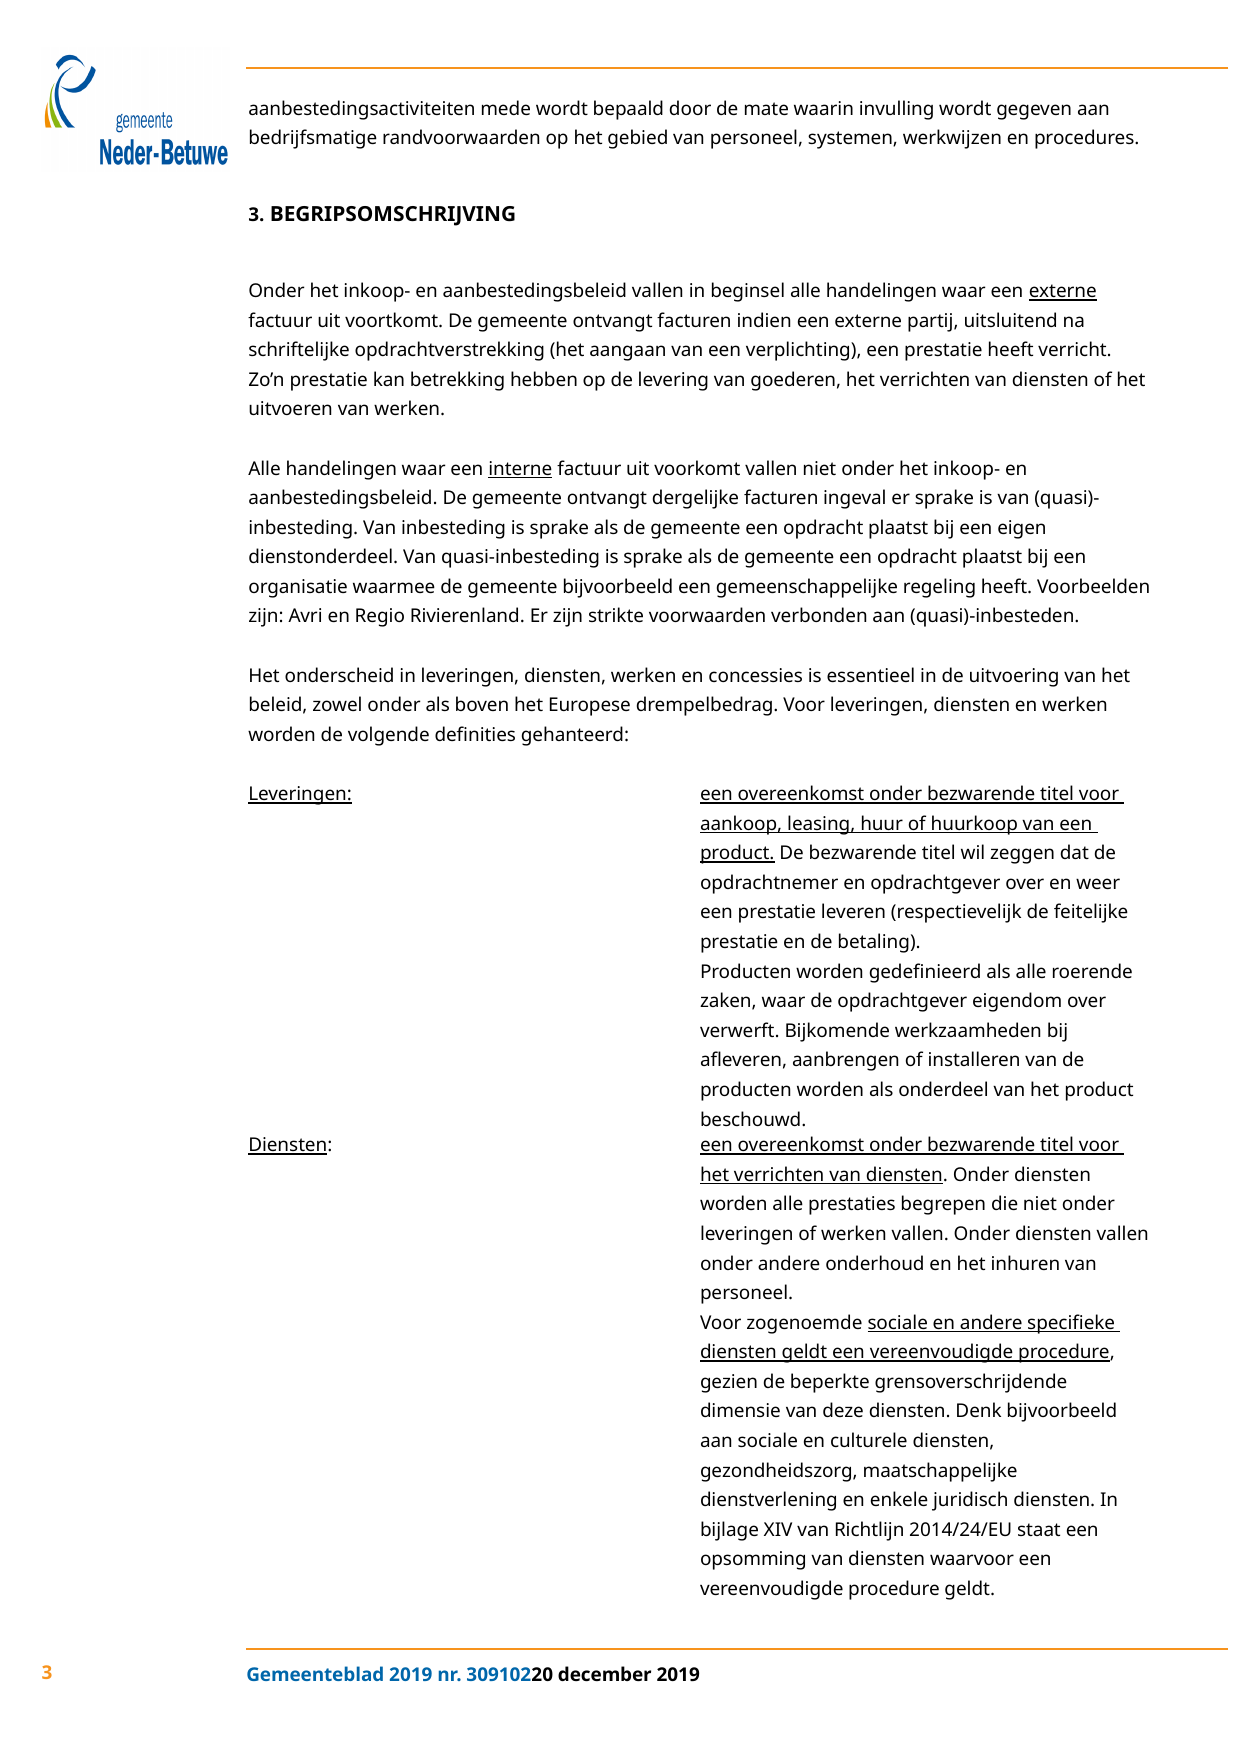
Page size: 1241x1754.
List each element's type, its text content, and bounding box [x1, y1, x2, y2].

text 3. BEGRIPSOMSCHRIJVING [248, 199, 1152, 228]
text Het onderscheid in leveringen, diensten, werken en concessies is essentieel in de uitvoering van het beleid, zowel onder als boven het Europese drempelbedrag. Voor leveringen, diensten en werken worden de volgende definities gehanteerd: [248, 662, 1152, 747]
text aanbestedingsactiviteiten mede wordt bepaald door de mate waarin invulling wordt gegeven aan bedrijfsmatige randvoorwaarden op het gebied van personeel, systemen, werkwijzen en procedures. [248, 95, 1152, 150]
table_cell een overeenkomst onder bezwarende titel voor het verrichten van diensten. Onder diensten worden alle prestaties begrepen die niet onder leveringen of werken vallen. Onder diensten vallen onder andere onderhoud en het inhuren van personeel. Voor zogenoemde sociale en andere specifieke diensten geldt een vereenvoudigde procedure, gezien de beperkte grensoverschrijdende dimensie van deze diensten. Denk bijvoorbeeld aan sociale en culturele diensten, gezondheidszorg, maatschappelijke dienstverlening en enkele juridisch diensten. In bijlage XIV van Richtlijn 2014/24/EU staat een opsomming van diensten waarvoor een vereenvoudigde procedure geldt. [700, 1131, 1152, 1601]
table_cell Diensten: [248, 1131, 700, 1601]
text Alle handelingen waar een interne factuur uit voorkomt vallen niet onder het inkoop- en aanbestedingsbeleid. De gemeente ontvangt dergelijke facturen ingeval er sprake is van (quasi)-inbesteding. Van inbesteding is sprake als de gemeente een opdracht plaatst bij een eigen dienstonderdeel. Van quasi-inbesteding is sprake als de gemeente een opdracht plaatst bij een organisatie waarmee de gemeente bijvoorbeeld een gemeenschappelijke regeling heeft. Voorbeelden zijn: Avri en Regio Rivierenland. Er zijn strikte voorwaarden verbonden aan (quasi)-inbesteden. [248, 455, 1152, 628]
picture [41, 47, 231, 172]
table_header Leveringen: [248, 780, 700, 1131]
text Onder het inkoop- en aanbestedingsbeleid vallen in beginsel alle handelingen waar een externe factuur uit voortkomt. De gemeente ontvangt facturen indien een externe partij, uitsluitend na schriftelijke opdrachtverstrekking (het aangaan van een verplichting), een prestatie heeft verricht. Zo’n prestatie kan betrekking hebben op de levering van goederen, het verrichten van diensten of het uitvoeren van werken. [248, 277, 1152, 421]
table_header een overeenkomst onder bezwarende titel voor aankoop, leasing, huur of huurkoop van een product. De bezwarende titel wil zeggen dat de opdrachtnemer en opdrachtgever over en weer een prestatie leveren (respectievelijk de feitelijke prestatie en de betaling). Producten worden gedefinieerd als alle roerende zaken, waar de opdrachtgever eigendom over verwerft. Bijkomende werkzaamheden bij afleveren, aanbrengen of installeren van de producten worden als onderdeel van het product beschouwd. [700, 780, 1152, 1131]
